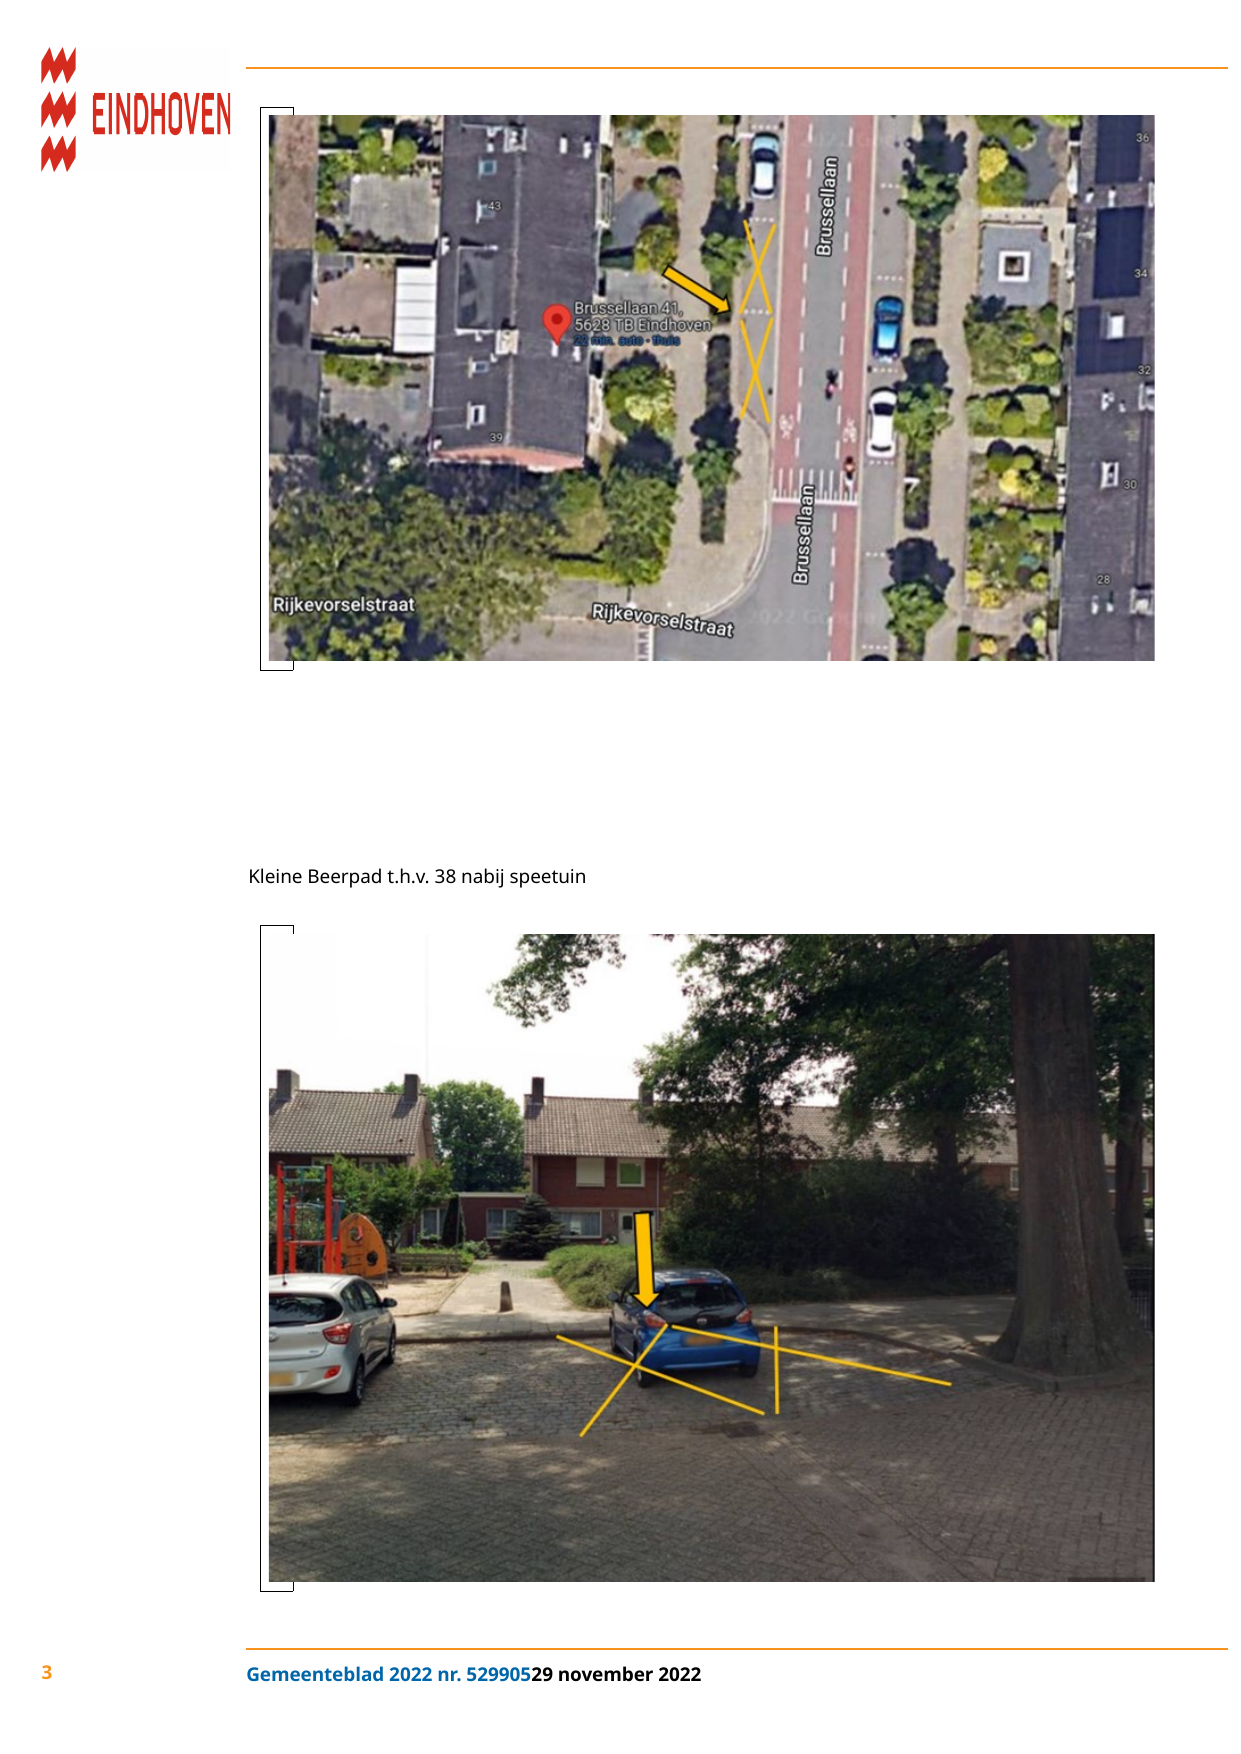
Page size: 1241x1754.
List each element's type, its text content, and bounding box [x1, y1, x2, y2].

picture [41, 47, 231, 172]
picture [268, 934, 1155, 1582]
text Kleine Beerpad t.h.v. 38 nabij speetuin [248, 863, 1152, 889]
picture [268, 115, 1155, 661]
